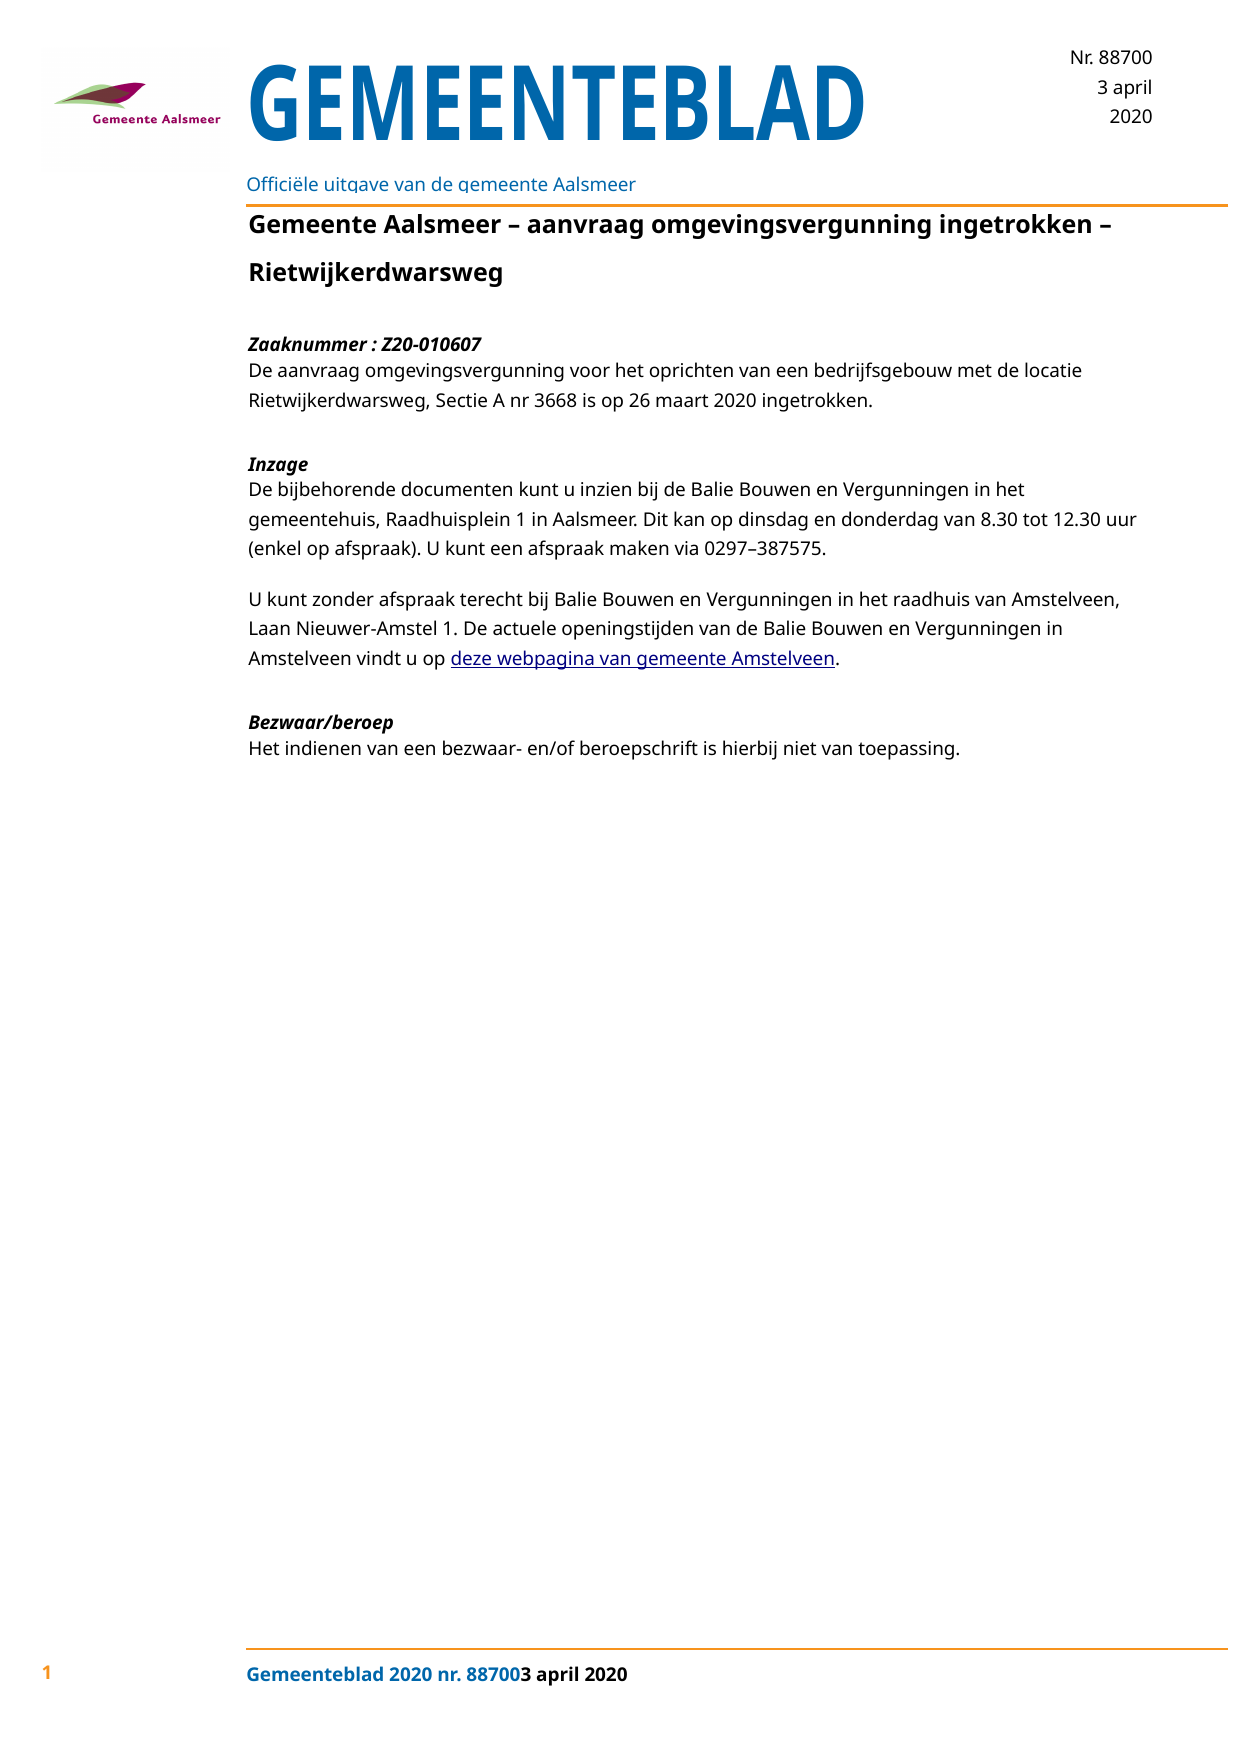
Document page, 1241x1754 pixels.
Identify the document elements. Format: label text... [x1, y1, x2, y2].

text Bezwaar/beroep [248, 709, 1152, 735]
text De bijbehorende documenten kunt u inzien bij de Balie Bouwen en Vergunningen in het gemeentehuis, Raadhuisplein 1 in Aalsmeer. Dit kan op dinsdag en donderdag van 8.30 tot 12.30 uur (enkel op afspraak). U kunt een afspraak maken via 0297–387575. [248, 476, 1152, 561]
text De aanvraag omgevingsvergunning voor het oprichten van een bedrijfsgebouw met de locatie Rietwijkerdwarsweg, Sectie A nr 3668 is op 26 maart 2020 ingetrokken. [248, 357, 1152, 412]
text Gemeente Aalsmeer – aanvraag omgevingsvergunning ingetrokken – Rietwijkerdwarsweg [248, 207, 1152, 288]
text Het indienen van een bezwaar- en/of beroepschrift is hierbij niet van toepassing. [248, 735, 1152, 761]
picture [41, 47, 231, 172]
text Zaaknummer : Z20-010607 [248, 331, 1152, 357]
text U kunt zonder afspraak terecht bij Balie Bouwen en Vergunningen in het raadhuis van Amstelveen, Laan Nieuwer-Amstel 1. De actuele openingstijden van de Balie Bouwen en Vergunningen in Amstelveen vindt u op deze webpagina van gemeente Amstelveen. [248, 586, 1152, 671]
text Inzage [248, 451, 1152, 476]
